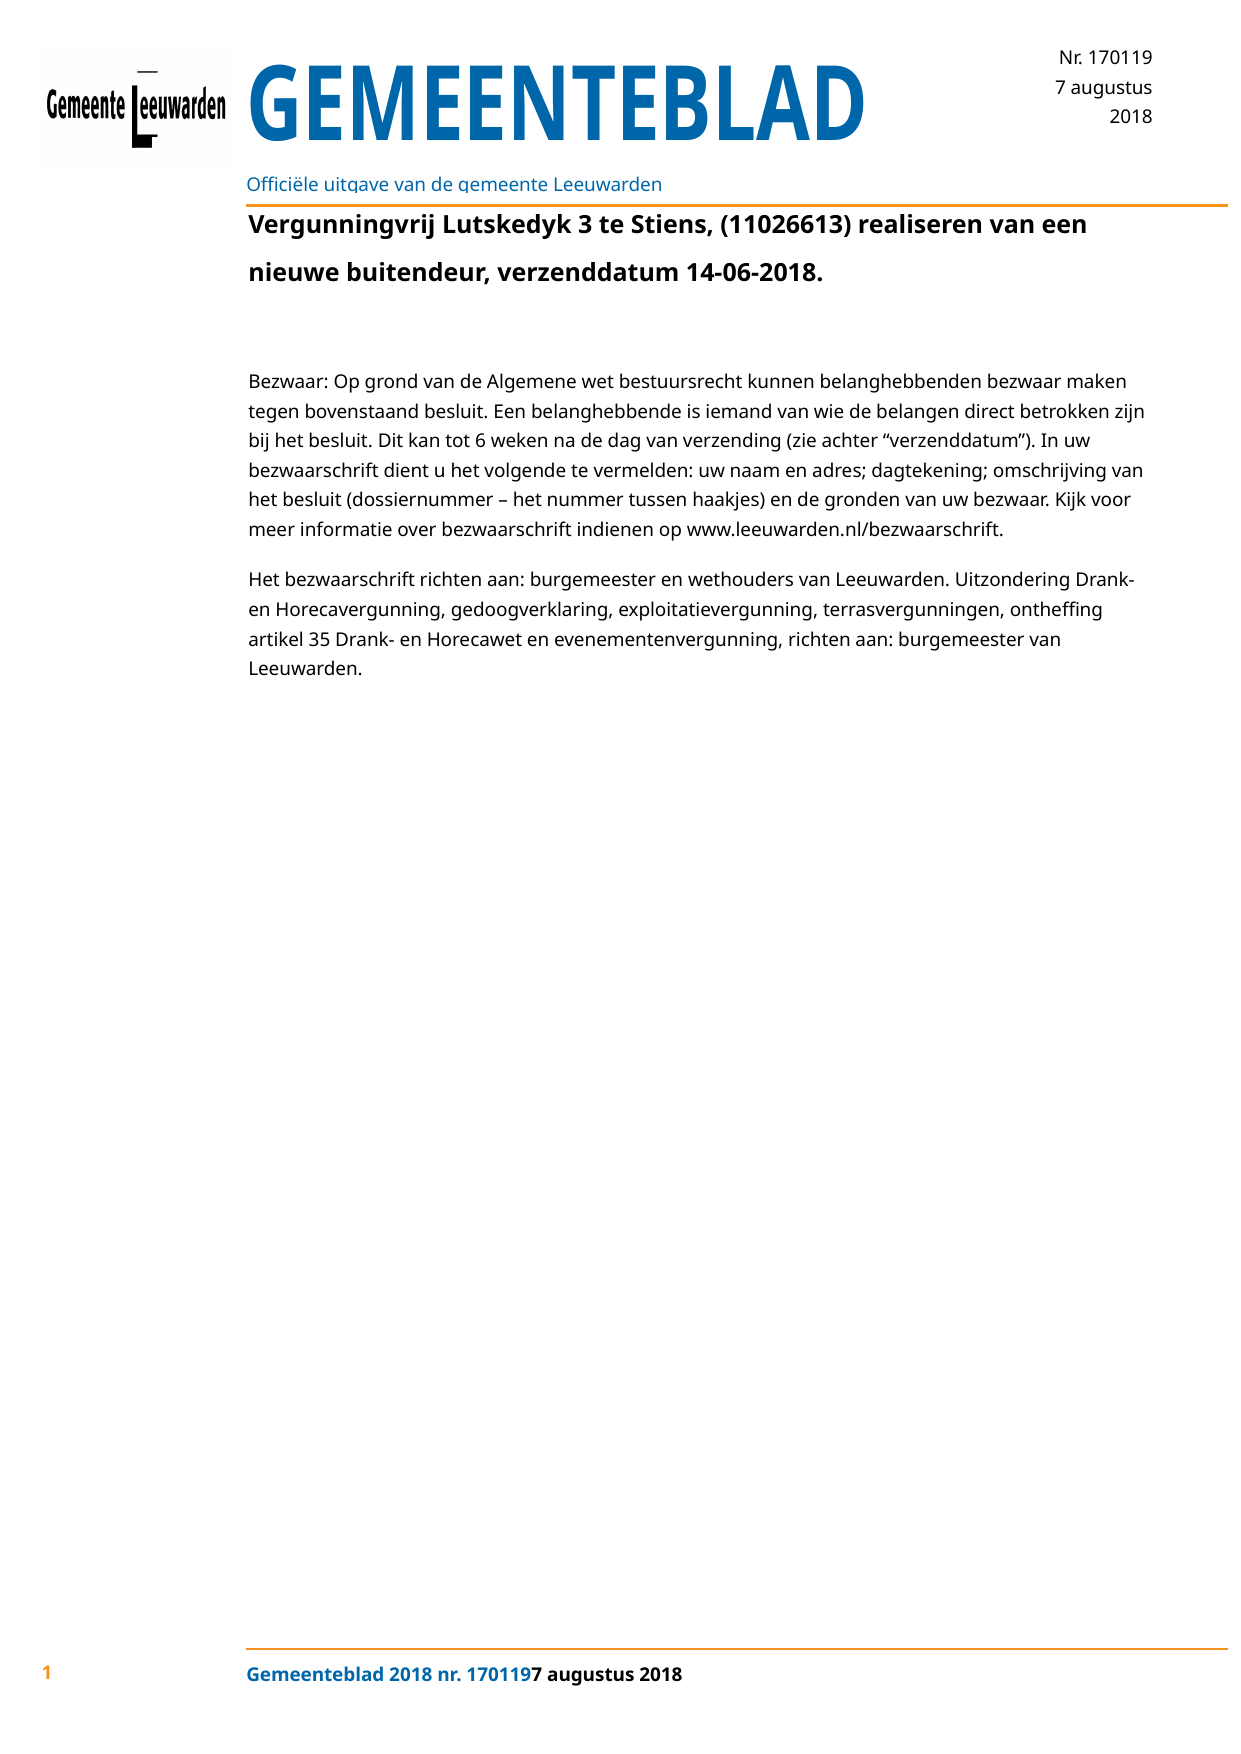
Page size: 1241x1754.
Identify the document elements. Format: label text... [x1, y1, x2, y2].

text Vergunningvrij Lutskedyk 3 te Stiens, (11026613) realiseren van een nieuwe buitendeur, verzenddatum 14-06-2018. [248, 207, 1152, 288]
picture [41, 47, 231, 172]
text Het bezwaarschrift richten aan: burgemeester en wethouders van Leeuwarden. Uitzondering Drank- en Horecavergunning, gedoogverklaring, exploitatievergunning, terrasvergunningen, ontheffing artikel 35 Drank- en Horecawet en evenementenvergunning, richten aan: burgemeester van Leeuwarden. [248, 567, 1152, 681]
text Bezwaar: Op grond van de Algemene wet bestuursrecht kunnen belanghebbenden bezwaar maken tegen bovenstaand besluit. Een belanghebbende is iemand van wie de belangen direct betrokken zijn bij het besluit. Dit kan tot 6 weken na de dag van verzending (zie achter “verzenddatum”). In uw bezwaarschrift dient u het volgende te vermelden: uw naam en adres; dagtekening; omschrijving van het besluit (dossiernummer – het nummer tussen haakjes) en de gronden van uw bezwaar. Kijk voor meer informatie over bezwaarschrift indienen op www.leeuwarden.nl/bezwaarschrift. [248, 368, 1152, 542]
